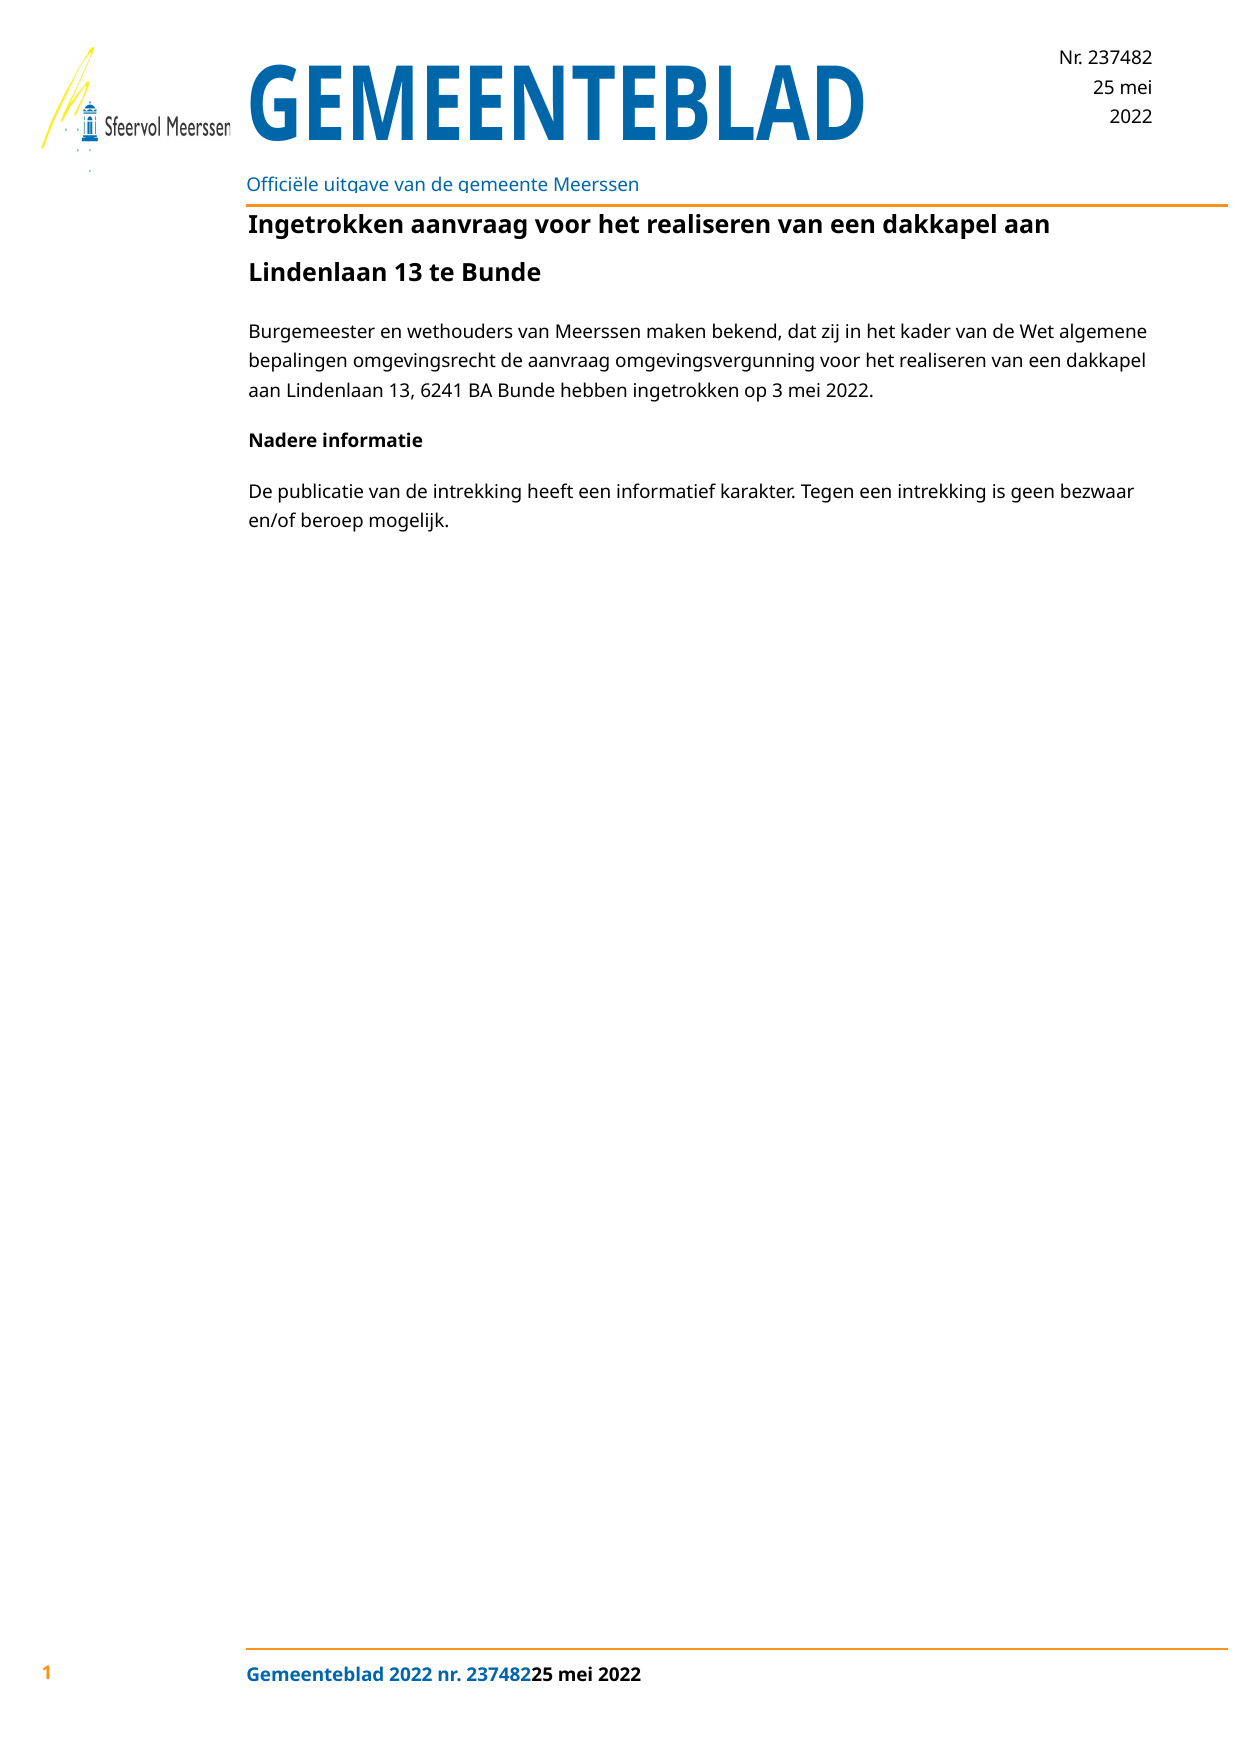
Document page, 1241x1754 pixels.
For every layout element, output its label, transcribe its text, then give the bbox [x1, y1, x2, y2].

text Burgemeester en wethouders van Meerssen maken bekend, dat zij in het kader van de Wet algemene bepalingen omgevingsrecht de aanvraag omgevingsvergunning voor het realiseren van een dakkapel aan Lindenlaan 13, 6241 BA Bunde hebben ingetrokken op 3 mei 2022. [248, 318, 1152, 403]
text Ingetrokken aanvraag voor het realiseren van een dakkapel aan Lindenlaan 13 te Bunde [248, 207, 1152, 288]
picture [41, 47, 231, 172]
text De publicatie van de intrekking heeft een informatief karakter. Tegen een intrekking is geen bezwaar en/of beroep mogelijk. [248, 478, 1152, 533]
text Nadere informatie [248, 427, 1152, 453]
